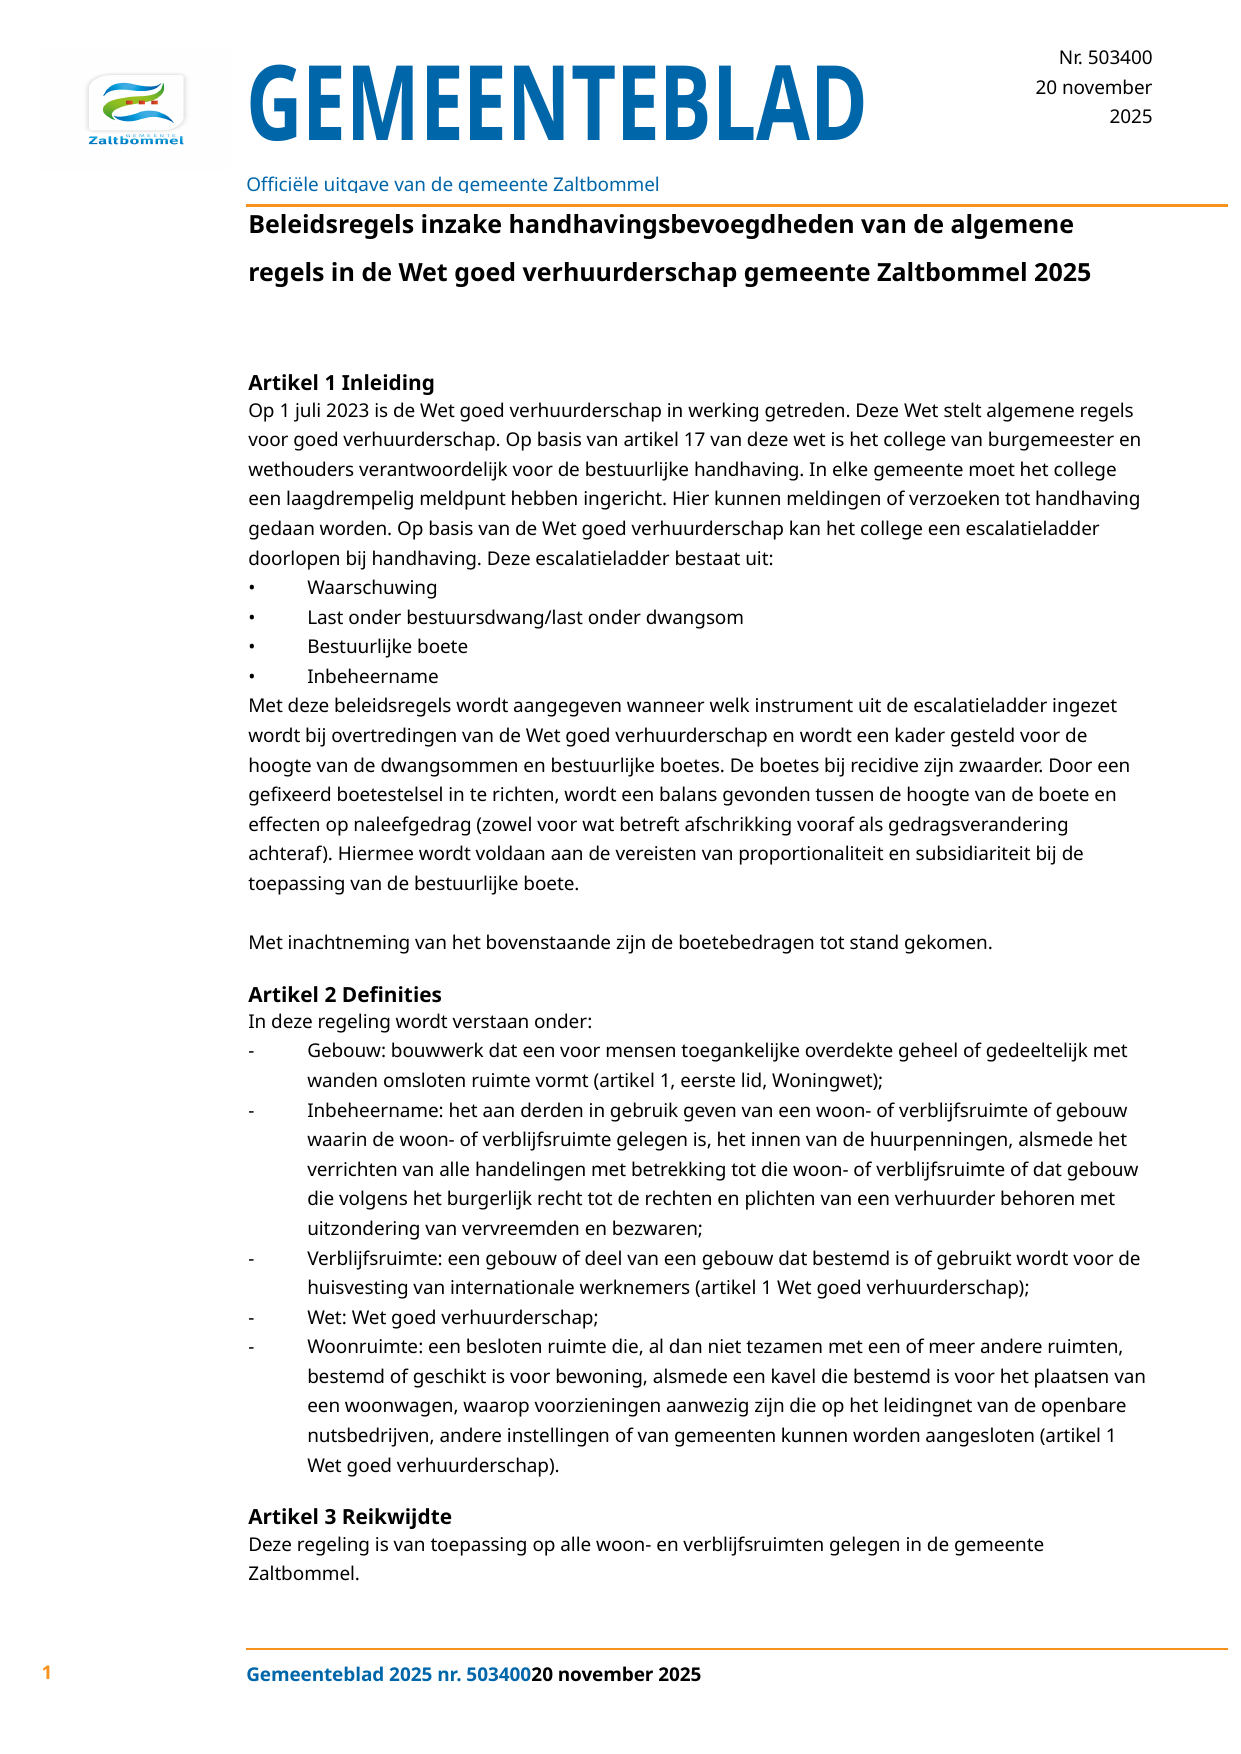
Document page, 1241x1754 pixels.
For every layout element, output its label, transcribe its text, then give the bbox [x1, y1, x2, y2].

list Wet: Wet goed verhuurderschap; [248, 1304, 1152, 1330]
list Woonruimte: een besloten ruimte die, al dan niet tezamen met een of meer andere ruimten, bestemd of geschikt is voor bewoning, alsmede een kavel die bestemd is voor het plaatsen van een woonwagen, waarop voorzieningen aanwezig zijn die op het leidingnet van de openbare nutsbedrijven, andere instellingen of van gemeenten kunnen worden aangesloten (artikel 1 Wet goed verhuurderschap). [248, 1333, 1152, 1478]
list Inbeheername: het aan derden in gebruik geven van een woon- of verblijfsruimte of gebouw waarin de woon- of verblijfsruimte gelegen is, het innen van de huurpenningen, alsmede het verrichten van alle handelingen met betrekking tot die woon- of verblijfsruimte of dat gebouw die volgens het burgerlijk recht tot de rechten en plichten van een verhuurder behoren met uitzondering van vervreemden en bezwaren; [248, 1097, 1152, 1241]
text Beleidsregels inzake handhavingsbevoegdheden van de algemene regels in de Wet goed verhuurderschap gemeente Zaltbommel 2025 [248, 207, 1152, 288]
list Last onder bestuursdwang/last onder dwangsom [248, 604, 1152, 629]
text In deze regeling wordt verstaan onder: [248, 1008, 1152, 1034]
list Bestuurlijke boete [248, 633, 1152, 659]
text Met inachtneming van het bovenstaande zijn de boetebedragen tot stand gekomen. [248, 929, 1152, 955]
text Deze regeling is van toepassing op alle woon- en verblijfsruimten gelegen in de gemeente Zaltbommel. [248, 1531, 1152, 1586]
text Op 1 juli 2023 is de Wet goed verhuurderschap in werking getreden. Deze Wet stelt algemene regels voor goed verhuurderschap. Op basis van artikel 17 van deze wet is het college van burgemeester en wethouders verantwoordelijk voor de bestuurlijke handhaving. In elke gemeente moet het college een laagdrempelig meldpunt hebben ingericht. Hier kunnen meldingen of verzoeken tot handhaving gedaan worden. Op basis van de Wet goed verhuurderschap kan het college een escalatieladder doorlopen bij handhaving. Deze escalatieladder bestaat uit: [248, 397, 1152, 570]
text Artikel 2 Definities [248, 980, 1152, 1008]
list Waarschuwing [248, 574, 1152, 600]
text Artikel 1 Inleiding [248, 368, 1152, 397]
picture [41, 47, 231, 172]
list Inbeheername [248, 663, 1152, 689]
text Artikel 3 Reikwijdte [248, 1502, 1152, 1531]
list Gebouw: bouwwerk dat een voor mensen toegankelijke overdekte geheel of gedeeltelijk met wanden omsloten ruimte vormt (artikel 1, eerste lid, Woningwet); [248, 1038, 1152, 1093]
list Verblijfsruimte: een gebouw of deel van een gebouw dat bestemd is of gebruikt wordt voor de huisvesting van internationale werknemers (artikel 1 Wet goed verhuurderschap); [248, 1245, 1152, 1300]
text Met deze beleidsregels wordt aangegeven wanneer welk instrument uit de escalatieladder ingezet wordt bij overtredingen van de Wet goed verhuurderschap en wordt een kader gesteld voor de hoogte van de dwangsommen en bestuurlijke boetes. De boetes bij recidive zijn zwaarder. Door een gefixeerd boetestelsel in te richten, wordt een balans gevonden tussen de hoogte van de boete en effecten op naleefgedrag (zowel voor wat betreft afschrikking vooraf als gedragsverandering achteraf). Hiermee wordt voldaan aan de vereisten van proportionaliteit en subsidiariteit bij de toepassing van de bestuurlijke boete. [248, 693, 1152, 896]
